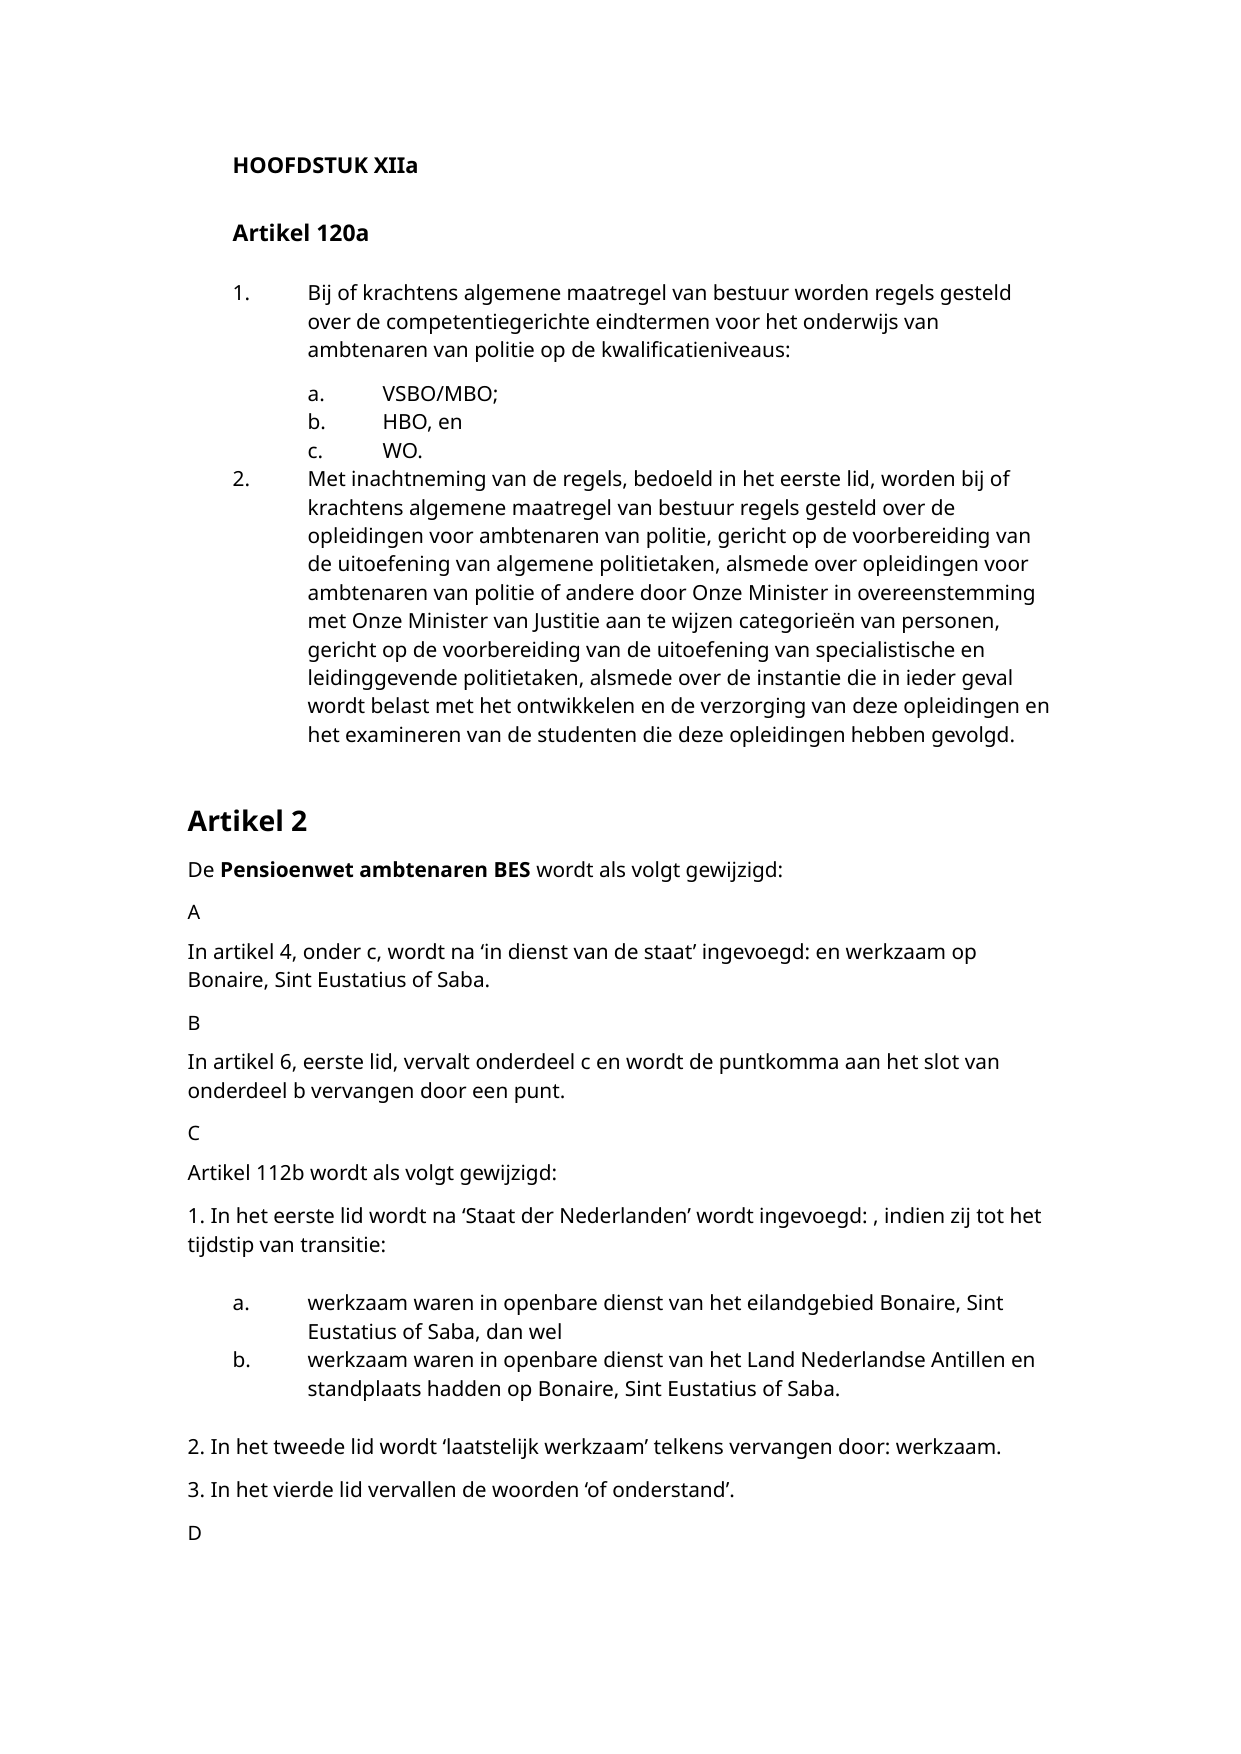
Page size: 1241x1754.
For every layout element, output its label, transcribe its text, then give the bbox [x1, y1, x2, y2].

list Bij of krachtens algemene maatregel van bestuur worden regels gesteld over de competentiegerichte eindtermen voor het onderwijs van ambtenaren van politie op de kwalificatieniveaus: [232, 278, 1053, 364]
text De Pensioenwet ambtenaren BES wordt als volgt gewijzigd: [187, 855, 1053, 883]
list WO. [307, 436, 1053, 464]
text In artikel 6, eerste lid, vervalt onderdeel c en wordt de puntkomma aan het slot van onderdeel b vervangen door een punt. [187, 1047, 1053, 1104]
text D [187, 1519, 1053, 1546]
text B [187, 1009, 1053, 1036]
subtitle HOOFDSTUK XIIa [232, 150, 1053, 180]
text In artikel 4, onder c, wordt na ‘in dienst van de staat’ ingevoegd: en werkzaam op Bonaire, Sint Eustatius of Saba. [187, 937, 1053, 994]
text 3. In het vierde lid vervallen de woorden ‘of onderstand’. [187, 1476, 1053, 1504]
text 1. In het eerste lid wordt na ‘Staat der Nederlanden’ wordt ingevoegd: , indien zij tot het tijdstip van transitie: [187, 1202, 1053, 1258]
list Met inachtneming van de regels, bedoeld in het eerste lid, worden bij of krachtens algemene maatregel van bestuur regels gesteld over de opleidingen voor ambtenaren van politie, gericht op de voorbereiding van de uitoefening van algemene politietaken, alsmede over opleidingen voor ambtenaren van politie of andere door Onze Minister in overeenstemming met Onze Minister van Justitie aan te wijzen categorieën van personen, gericht op de voorbereiding van de uitoefening van specialistische en leidinggevende politietaken, alsmede over de instantie die in ieder geval wordt belast met het ontwikkelen en de verzorging van deze opleidingen en het examineren van de studenten die deze opleidingen hebben gevolgd. [232, 464, 1053, 748]
subtitle Artikel 2 [187, 801, 1053, 840]
text 2. In het tweede lid wordt ‘laatstelijk werkzaam’ telkens vervangen door: werkzaam. [187, 1432, 1053, 1461]
list VSBO/MBO; [307, 379, 1053, 407]
text A [187, 898, 1053, 925]
text C [187, 1119, 1053, 1146]
list HBO, en [307, 407, 1053, 436]
text Artikel 112b wordt als volgt gewijzigd: [187, 1158, 1053, 1187]
subtitle Artikel 120a [232, 217, 1053, 248]
list werkzaam waren in openbare dienst van het eilandgebied Bonaire, Sint Eustatius of Saba, dan wel [232, 1288, 1053, 1345]
list werkzaam waren in openbare dienst van het Land Nederlandse Antillen en standplaats hadden op Bonaire, Sint Eustatius of Saba. [232, 1345, 1053, 1402]
